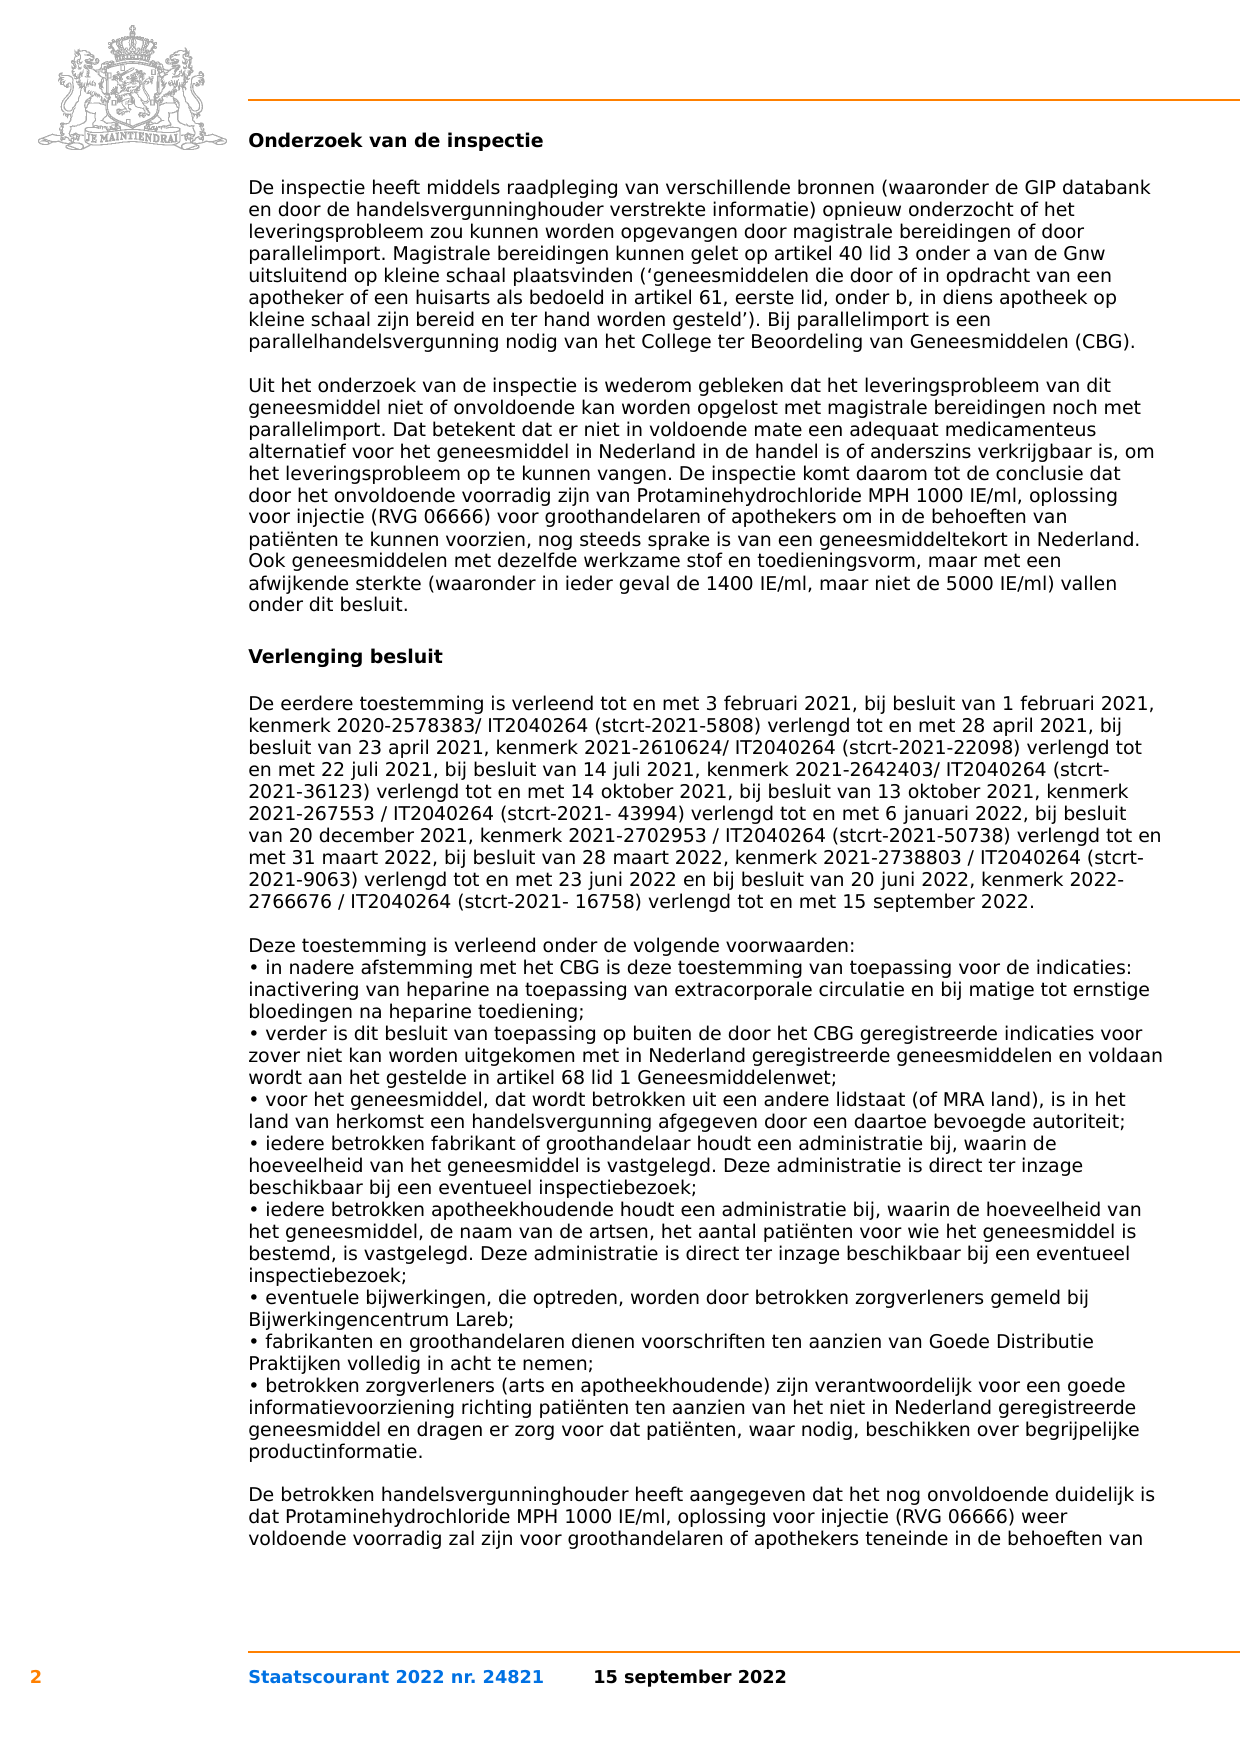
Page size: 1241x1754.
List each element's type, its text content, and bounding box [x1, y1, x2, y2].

text • betrokken zorgverleners (arts en apotheekhoudende) zijn verantwoordelijk voor een goede informatievoorziening richting patiënten ten aanzien van het niet in Nederland geregistreerde geneesmiddel en dragen er zorg voor dat patiënten, waar nodig, beschikken over begrijpelijke productinformatie. [248, 1374, 1163, 1462]
text • iedere betrokken apotheekhoudende houdt een administratie bij, waarin de hoeveelheid van het geneesmiddel, de naam van de artsen, het aantal patiënten voor wie het geneesmiddel is bestemd, is vastgelegd. Deze administratie is direct ter inzage beschikbaar bij een eventueel inspectiebezoek; [248, 1199, 1163, 1287]
text • iedere betrokken fabrikant of groothandelaar houdt een administratie bij, waarin de hoeveelheid van het geneesmiddel is vastgelegd. Deze administratie is direct ter inzage beschikbaar bij een eventueel inspectiebezoek; [248, 1133, 1163, 1199]
text • fabrikanten en groothandelaren dienen voorschriften ten aanzien van Goede Distributie Praktijken volledig in acht te nemen; [248, 1331, 1163, 1374]
text • in nadere afstemming met het CBG is deze toestemming van toepassing voor de indicaties: inactivering van heparine na toepassing van extracorporale circulatie en bij matige tot ernstige bloedingen na heparine toediening; [248, 957, 1163, 1023]
text • verder is dit besluit van toepassing op buiten de door het CBG geregistreerde indicaties voor zover niet kan worden uitgekomen met in Nederland geregistreerde geneesmiddelen en voldaan wordt aan het gestelde in artikel 68 lid 1 Geneesmiddelenwet; [248, 1023, 1163, 1089]
text • eventuele bijwerkingen, die optreden, worden door betrokken zorgverleners gemeld bij Bijwerkingencentrum Lareb; [248, 1287, 1163, 1331]
subtitle Onderzoek van de inspectie [248, 130, 1163, 152]
subtitle Verlenging besluit [248, 646, 1163, 668]
text Uit het onderzoek van de inspectie is wederom gebleken dat het leveringsprobleem van dit geneesmiddel niet of onvoldoende kan worden opgelost met magistrale bereidingen noch met parallelimport. Dat betekent dat er niet in voldoende mate een adequaat medicamenteus alternatief voor het geneesmiddel in Nederland in de handel is of anderszins verkrijgbaar is, om het leveringsprobleem op te kunnen vangen. De inspectie komt daarom tot de conclusie dat door het onvoldoende voorradig zijn van Protaminehydrochloride MPH 1000 IE/ml, oplossing voor injectie (RVG 06666) voor groothandelaren of apothekers om in de behoeften van patiënten te kunnen voorzien, nog steeds sprake is van een geneesmiddeltekort in Nederland. Ook geneesmiddelen met dezelfde werkzame stof en toedieningsvorm, maar met een afwijkende sterkte (waaronder in ieder geval de 1400 IE/ml, maar niet de 5000 IE/ml) vallen onder dit besluit. [248, 374, 1163, 616]
text De eerdere toestemming is verleend tot en met 3 februari 2021, bij besluit van 1 februari 2021, kenmerk 2020-2578383/ IT2040264 (stcrt-2021-5808) verlengd tot en met 28 april 2021, bij besluit van 23 april 2021, kenmerk 2021-2610624/ IT2040264 (stcrt-2021-22098) verlengd tot en met 22 juli 2021, bij besluit van 14 juli 2021, kenmerk 2021-2642403/ IT2040264 (stcrt-2021-36123) verlengd tot en met 14 oktober 2021, bij besluit van 13 oktober 2021, kenmerk 2021-267553 / IT2040264 (stcrt-2021- 43994) verlengd tot en met 6 januari 2022, bij besluit van 20 december 2021, kenmerk 2021-2702953 / IT2040264 (stcrt-2021-50738) verlengd tot en met 31 maart 2022, bij besluit van 28 maart 2022, kenmerk 2021-2738803 / IT2040264 (stcrt-2021-9063) verlengd tot en met 23 juni 2022 en bij besluit van 20 juni 2022, kenmerk 2022-2766676 / IT2040264 (stcrt-2021- 16758) verlengd tot en met 15 september 2022. [248, 693, 1163, 913]
picture [38, 25, 227, 150]
text • voor het geneesmiddel, dat wordt betrokken uit een andere lidstaat (of MRA land), is in het land van herkomst een handelsvergunning afgegeven door een daartoe bevoegde autoriteit; [248, 1089, 1163, 1133]
text Deze toestemming is verleend onder de volgende voorwaarden: [248, 935, 1163, 957]
text De inspectie heeft middels raadpleging van verschillende bronnen (waaronder de GIP databank en door de handelsvergunninghouder verstrekte informatie) opnieuw onderzocht of het leveringsprobleem zou kunnen worden opgevangen door magistrale bereidingen of door parallelimport. Magistrale bereidingen kunnen gelet op artikel 40 lid 3 onder a van de Gnw uitsluitend op kleine schaal plaatsvinden (‘geneesmiddelen die door of in opdracht van een apotheker of een huisarts als bedoeld in artikel 61, eerste lid, onder b, in diens apotheek op kleine schaal zijn bereid en ter hand worden gesteld’). Bij parallelimport is een parallelhandelsvergunning nodig van het College ter Beoordeling van Geneesmiddelen (CBG). [248, 177, 1163, 353]
text De betrokken handelsvergunninghouder heeft aangegeven dat het nog onvoldoende duidelijk is dat Protaminehydrochloride MPH 1000 IE/ml, oplossing voor injectie (RVG 06666) weer voldoende voorradig zal zijn voor groothandelaren of apothekers teneinde in de behoeften van [248, 1484, 1163, 1550]
